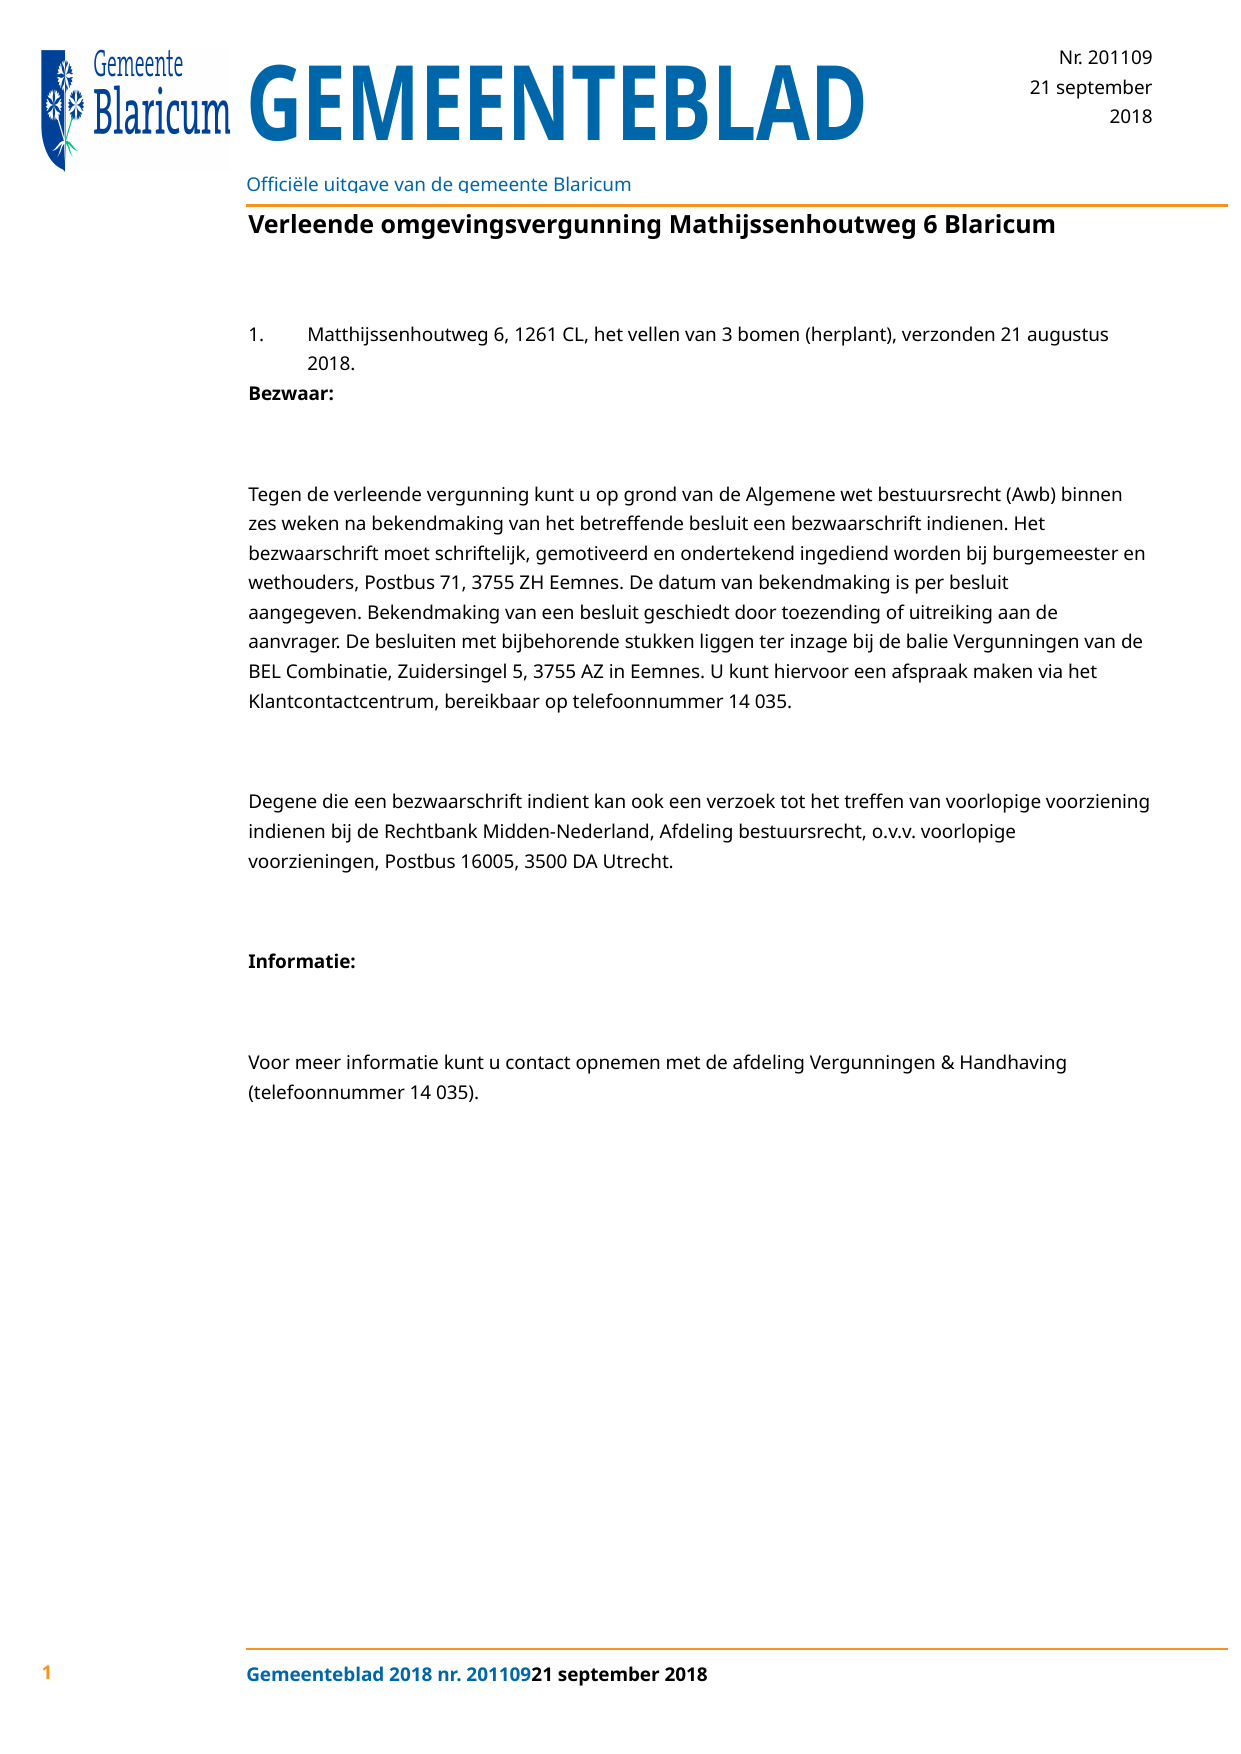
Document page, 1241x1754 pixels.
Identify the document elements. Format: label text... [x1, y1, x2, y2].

text Bezwaar: [248, 380, 1152, 406]
text Informatie: [248, 949, 1152, 974]
text Tegen de verleende vergunning kunt u op grond van de Algemene wet bestuursrecht (Awb) binnen zes weken na bekendmaking van het betreffende besluit een bezwaarschrift indienen. Het bezwaarschrift moet schriftelijk, gemotiveerd en ondertekend ingediend worden bij burgemeester en wethouders, Postbus 71, 3755 ZH Eemnes. De datum van bekendmaking is per besluit aangegeven. Bekendmaking van een besluit geschiedt door toezending of uitreiking aan de aanvrager. De besluiten met bijbehorende stukken liggen ter inzage bij de balie Vergunningen van de BEL Combinatie, Zuidersingel 5, 3755 AZ in Eemnes. U kunt hiervoor een afspraak maken via het Klantcontactcentrum, bereikbaar op telefoonnummer 14 035. [248, 481, 1152, 713]
text Voor meer informatie kunt u contact opnemen met de afdeling Vergunningen & Handhaving (telefoonnummer 14 035). [248, 1049, 1152, 1105]
picture [41, 47, 231, 172]
list Matthijssenhoutweg 6, 1261 CL, het vellen van 3 bomen (herplant), verzonden 21 augustus 2018. [248, 321, 1152, 376]
text Verleende omgevingsvergunning Mathijssenhoutweg 6 Blaricum [248, 207, 1152, 241]
text Degene die een bezwaarschrift indient kan ook een verzoek tot het treffen van voorlopige voorziening indienen bij de Rechtbank Midden-Nederland, Afdeling bestuursrecht, o.v.v. voorlopige voorzieningen, Postbus 16005, 3500 DA Utrecht. [248, 789, 1152, 873]
